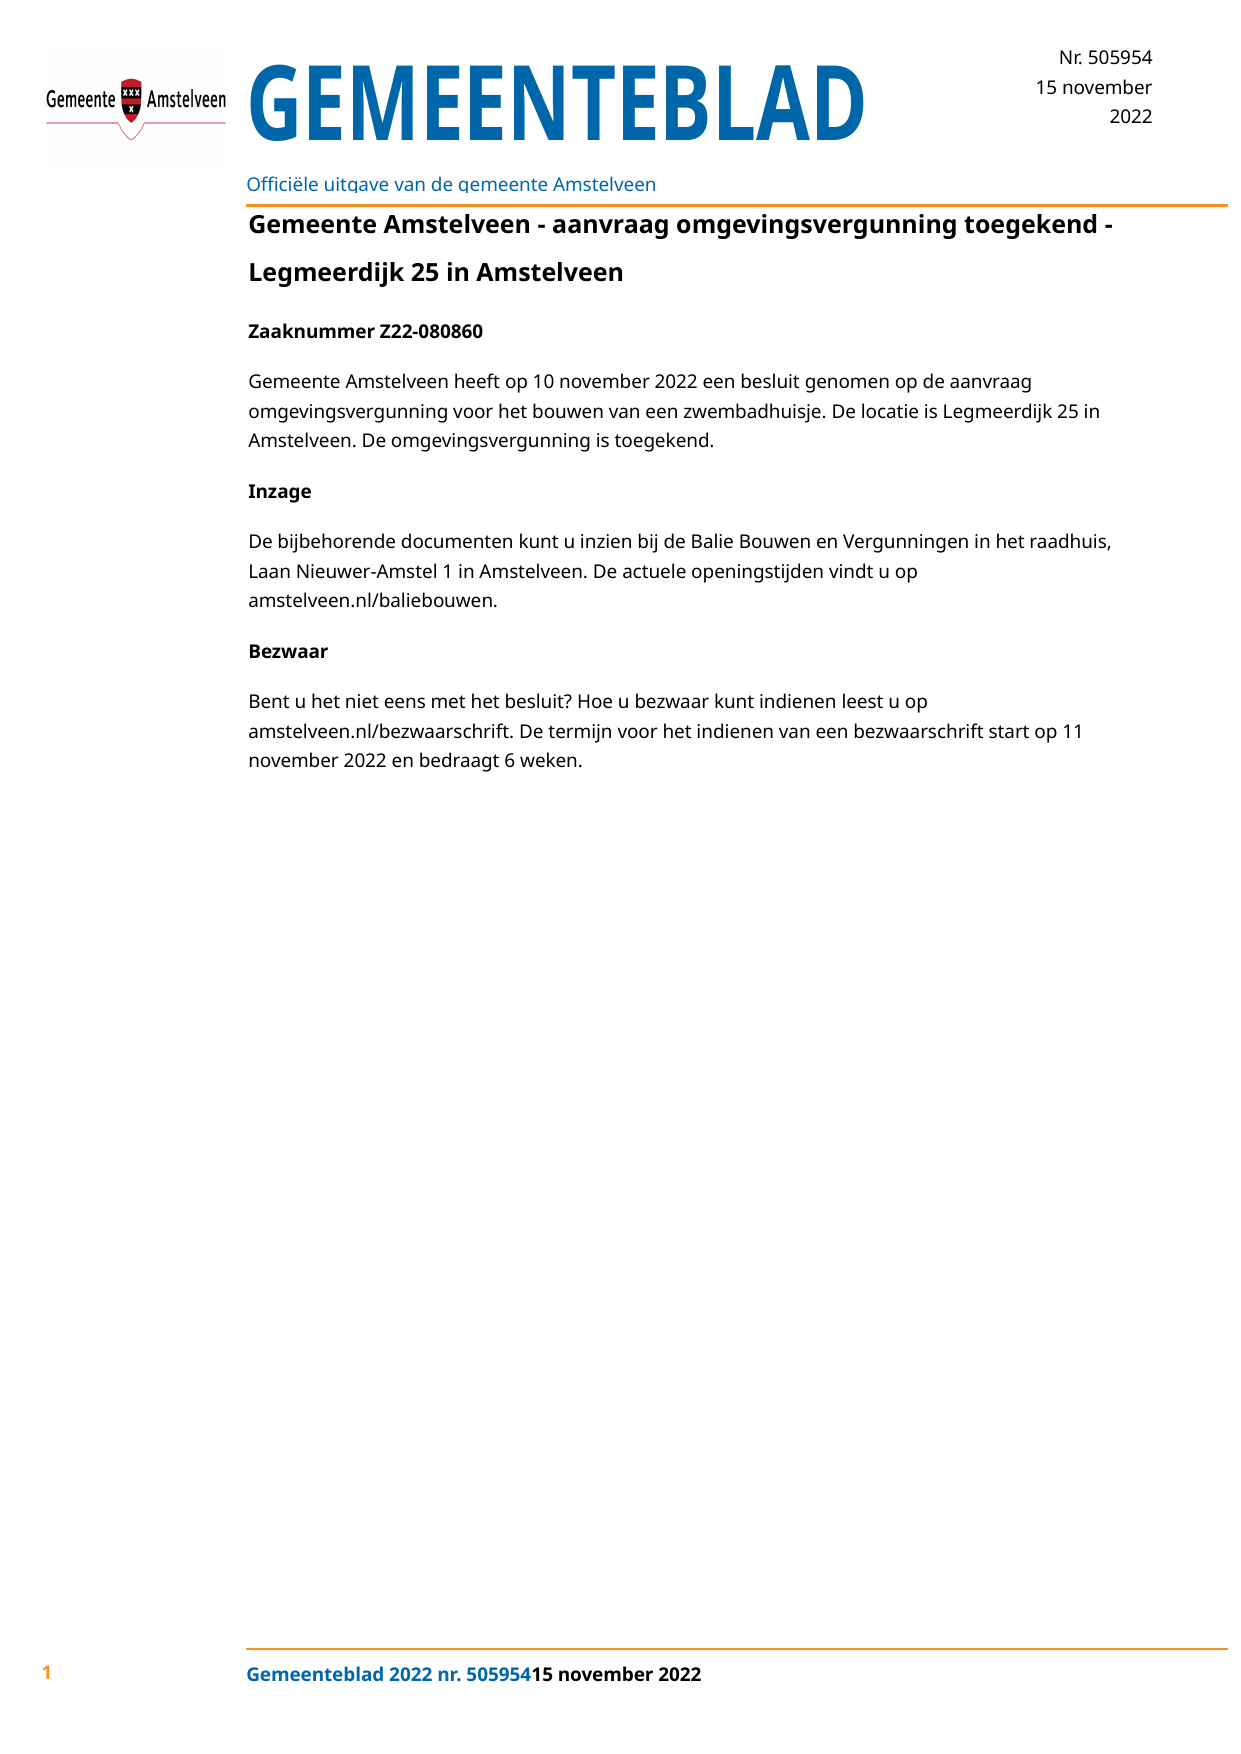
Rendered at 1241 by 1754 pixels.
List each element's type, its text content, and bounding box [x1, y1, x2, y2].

text Bezwaar [248, 638, 1152, 664]
picture [41, 47, 231, 172]
text Gemeente Amstelveen heeft op 10 november 2022 een besluit genomen op de aanvraag omgevingsvergunning voor het bouwen van een zwembadhuisje. De locatie is Legmeerdijk 25 in Amstelveen. De omgevingsvergunning is toegekend. [248, 368, 1152, 453]
text De bijbehorende documenten kunt u inzien bij de Balie Bouwen en Vergunningen in het raadhuis, Laan Nieuwer-Amstel 1 in Amstelveen. De actuele openingstijden vindt u op amstelveen.nl/baliebouwen. [248, 528, 1152, 613]
text Inzage [248, 478, 1152, 504]
text Zaaknummer Z22-080860 [248, 318, 1152, 344]
text Bent u het niet eens met het besluit? Hoe u bezwaar kunt indienen leest u op amstelveen.nl/bezwaarschrift. De termijn voor het indienen van een bezwaarschrift start op 11 november 2022 en bedraagt 6 weken. [248, 688, 1152, 773]
text Gemeente Amstelveen - aanvraag omgevingsvergunning toegekend - Legmeerdijk 25 in Amstelveen [248, 207, 1152, 288]
